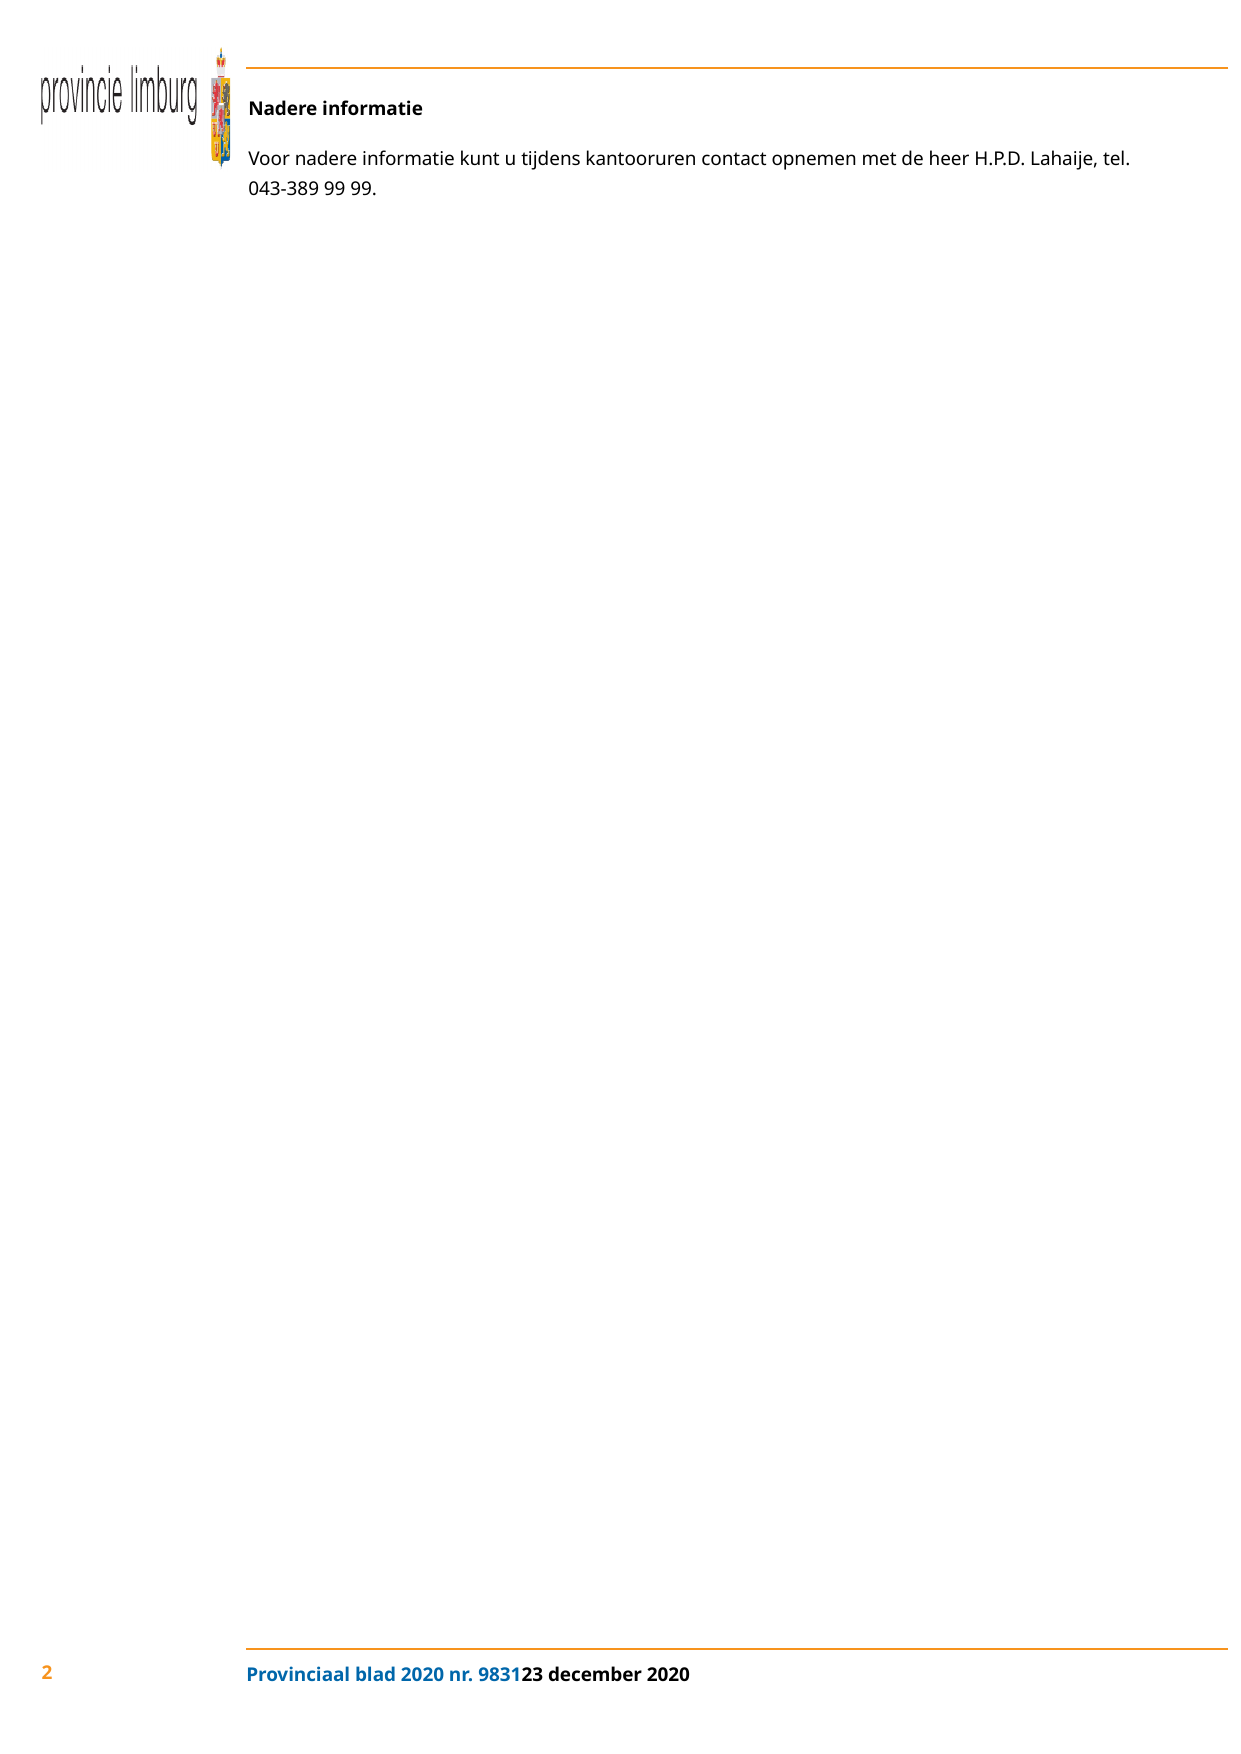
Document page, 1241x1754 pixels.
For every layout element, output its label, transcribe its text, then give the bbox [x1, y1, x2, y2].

text Nadere informatie [248, 95, 1152, 121]
text Voor nadere informatie kunt u tijdens kantooruren contact opnemen met de heer H.P.D. Lahaije, tel. 043-389 99 99. [248, 145, 1152, 201]
picture [41, 47, 231, 172]
